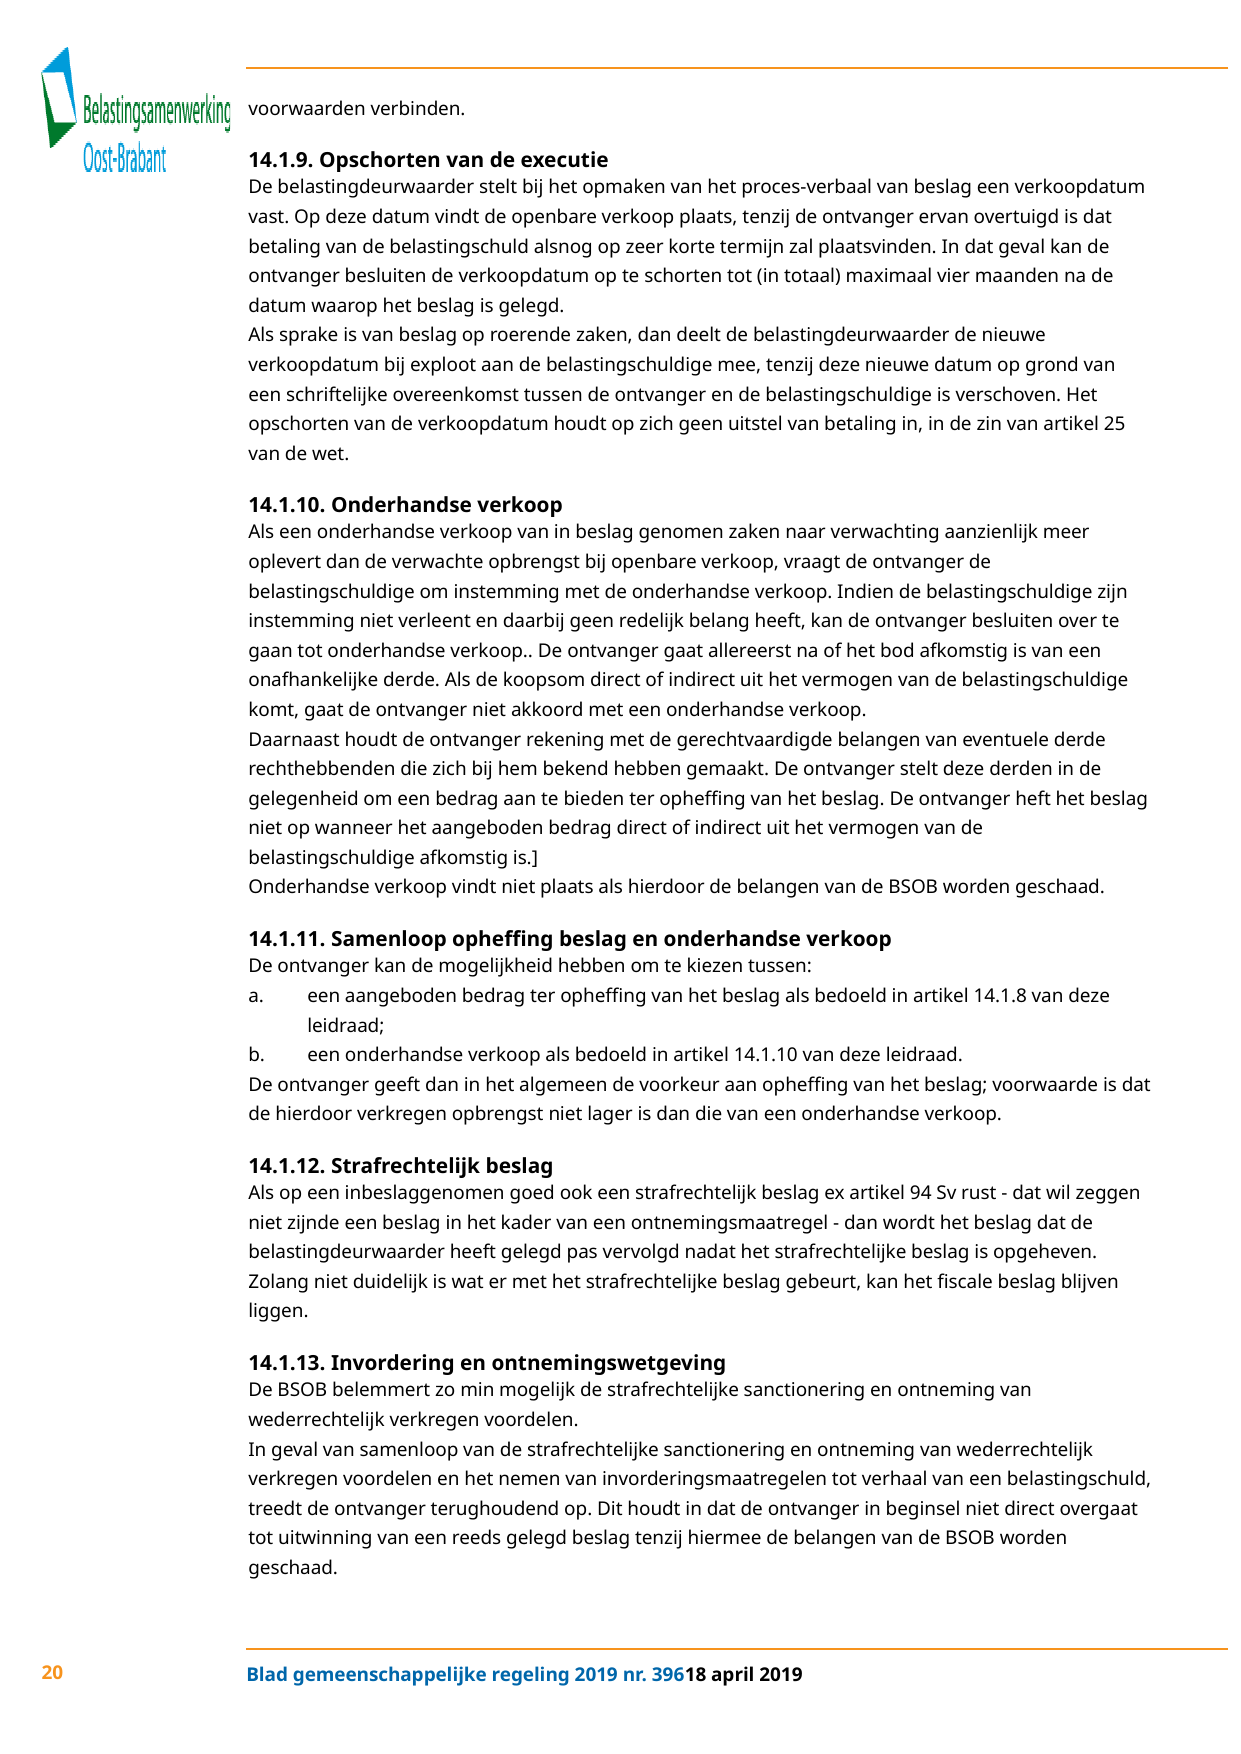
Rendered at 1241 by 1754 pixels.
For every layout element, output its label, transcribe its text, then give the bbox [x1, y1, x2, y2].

text Onderhandse verkoop vindt niet plaats als hierdoor de belangen van de BSOB worden geschaad. [248, 874, 1152, 899]
picture [91, 163, 96, 172]
text De ontvanger kan de mogelijkheid hebben om te kiezen tussen: [248, 953, 1152, 978]
text 14.1.9. Opschorten van de executie [248, 145, 1152, 174]
text Als op een inbeslaggenomen goed ook een strafrechtelijk beslag ex artikel 94 Sv rust - dat wil zeggen niet zijnde een beslag in het kader van een ontnemingsmaatregel - dan wordt het beslag dat de belastingdeurwaarder heeft gelegd pas vervolgd nadat het strafrechtelijke beslag is opgeheven. [248, 1179, 1152, 1264]
text Als sprake is van beslag op roerende zaken, dan deelt de belastingdeurwaarder de nieuwe verkoopdatum bij exploot aan de belastingschuldige mee, tenzij deze nieuwe datum op grond van een schriftelijke overeenkomst tussen de ontvanger en de belastingschuldige is verschoven. Het opschorten van de verkoopdatum houdt op zich geen uitstel van betaling in, in de zin van artikel 25 van de wet. [248, 322, 1152, 466]
text Als een onderhandse verkoop van in beslag genomen zaken naar verwachting aanzienlijk meer oplevert dan de verwachte opbrengst bij openbare verkoop, vraagt de ontvanger de belastingschuldige om instemming met de onderhandse verkoop. Indien de belastingschuldige zijn instemming niet verleent en daarbij geen redelijk belang heeft, kan de ontvanger besluiten over te gaan tot onderhandse verkoop.. De ontvanger gaat allereerst na of het bod afkomstig is van een onafhankelijke derde. Als de koopsom direct of indirect uit het vermogen van de belastingschuldige komt, gaat de ontvanger niet akkoord met een onderhandse verkoop. [248, 519, 1152, 722]
picture [41, 47, 231, 172]
text 14.1.12. Strafrechtelijk beslag [248, 1151, 1152, 1179]
text Daarnaast houdt de ontvanger rekening met de gerechtvaardigde belangen van eventuele derde rechthebbenden die zich bij hem bekend hebben gemaakt. De ontvanger stelt deze derden in de gelegenheid om een bedrag aan te bieden ter opheffing van het beslag. De ontvanger heft het beslag niet op wanneer het aangeboden bedrag direct of indirect uit het vermogen van de belastingschuldige afkomstig is.] [248, 726, 1152, 870]
text 14.1.13. Invordering en ontnemingswetgeving [248, 1348, 1152, 1377]
text 14.1.10. Onderhandse verkoop [248, 490, 1152, 519]
picture [100, 161, 105, 172]
text Zolang niet duidelijk is wat er met het strafrechtelijke beslag gebeurt, kan het fiscale beslag blijven liggen. [248, 1268, 1152, 1323]
picture [86, 146, 91, 169]
list een onderhandse verkoop als bedoeld in artikel 14.1.10 van deze leidraad. [248, 1041, 1152, 1067]
text voorwaarden verbinden. [248, 95, 1152, 121]
text De belastingdeurwaarder stelt bij het opmaken van het proces-verbaal van beslag een verkoopdatum vast. Op deze datum vindt de openbare verkoop plaats, tenzij de ontvanger ervan overtuigd is dat betaling van de belastingschuld alsnog op zeer korte termijn zal plaatsvinden. In dat geval kan de ontvanger besluiten de verkoopdatum op te schorten tot (in totaal) maximaal vier maanden na de datum waarop het beslag is gelegd. [248, 174, 1152, 318]
text 14.1.11. Samenloop opheffing beslag en onderhandse verkoop [248, 924, 1152, 953]
list een aangeboden bedrag ter opheffing van het beslag als bedoeld in artikel 14.1.8 van deze leidraad; [248, 982, 1152, 1037]
picture [129, 155, 134, 172]
text In geval van samenloop van de strafrechtelijke sanctionering en ontneming van wederrechtelijk verkregen voordelen en het nemen van invorderingsmaatregelen tot verhaal van een belastingschuld, treedt de ontvanger terughoudend op. Dit houdt in dat de ontvanger in beginsel niet direct overgaat tot uitwinning van een reeds gelegd beslag tenzij hiermee de belangen van de BSOB worden geschaad. [248, 1436, 1152, 1580]
text De ontvanger geeft dan in het algemeen de voorkeur aan opheffing van het beslag; voorwaarde is dat de hierdoor verkregen opbrengst niet lager is dan die van een onderhandse verkoop. [248, 1071, 1152, 1126]
text De BSOB belemmert zo min mogelijk de strafrechtelijke sanctionering en ontneming van wederrechtelijk verkregen voordelen. [248, 1377, 1152, 1432]
